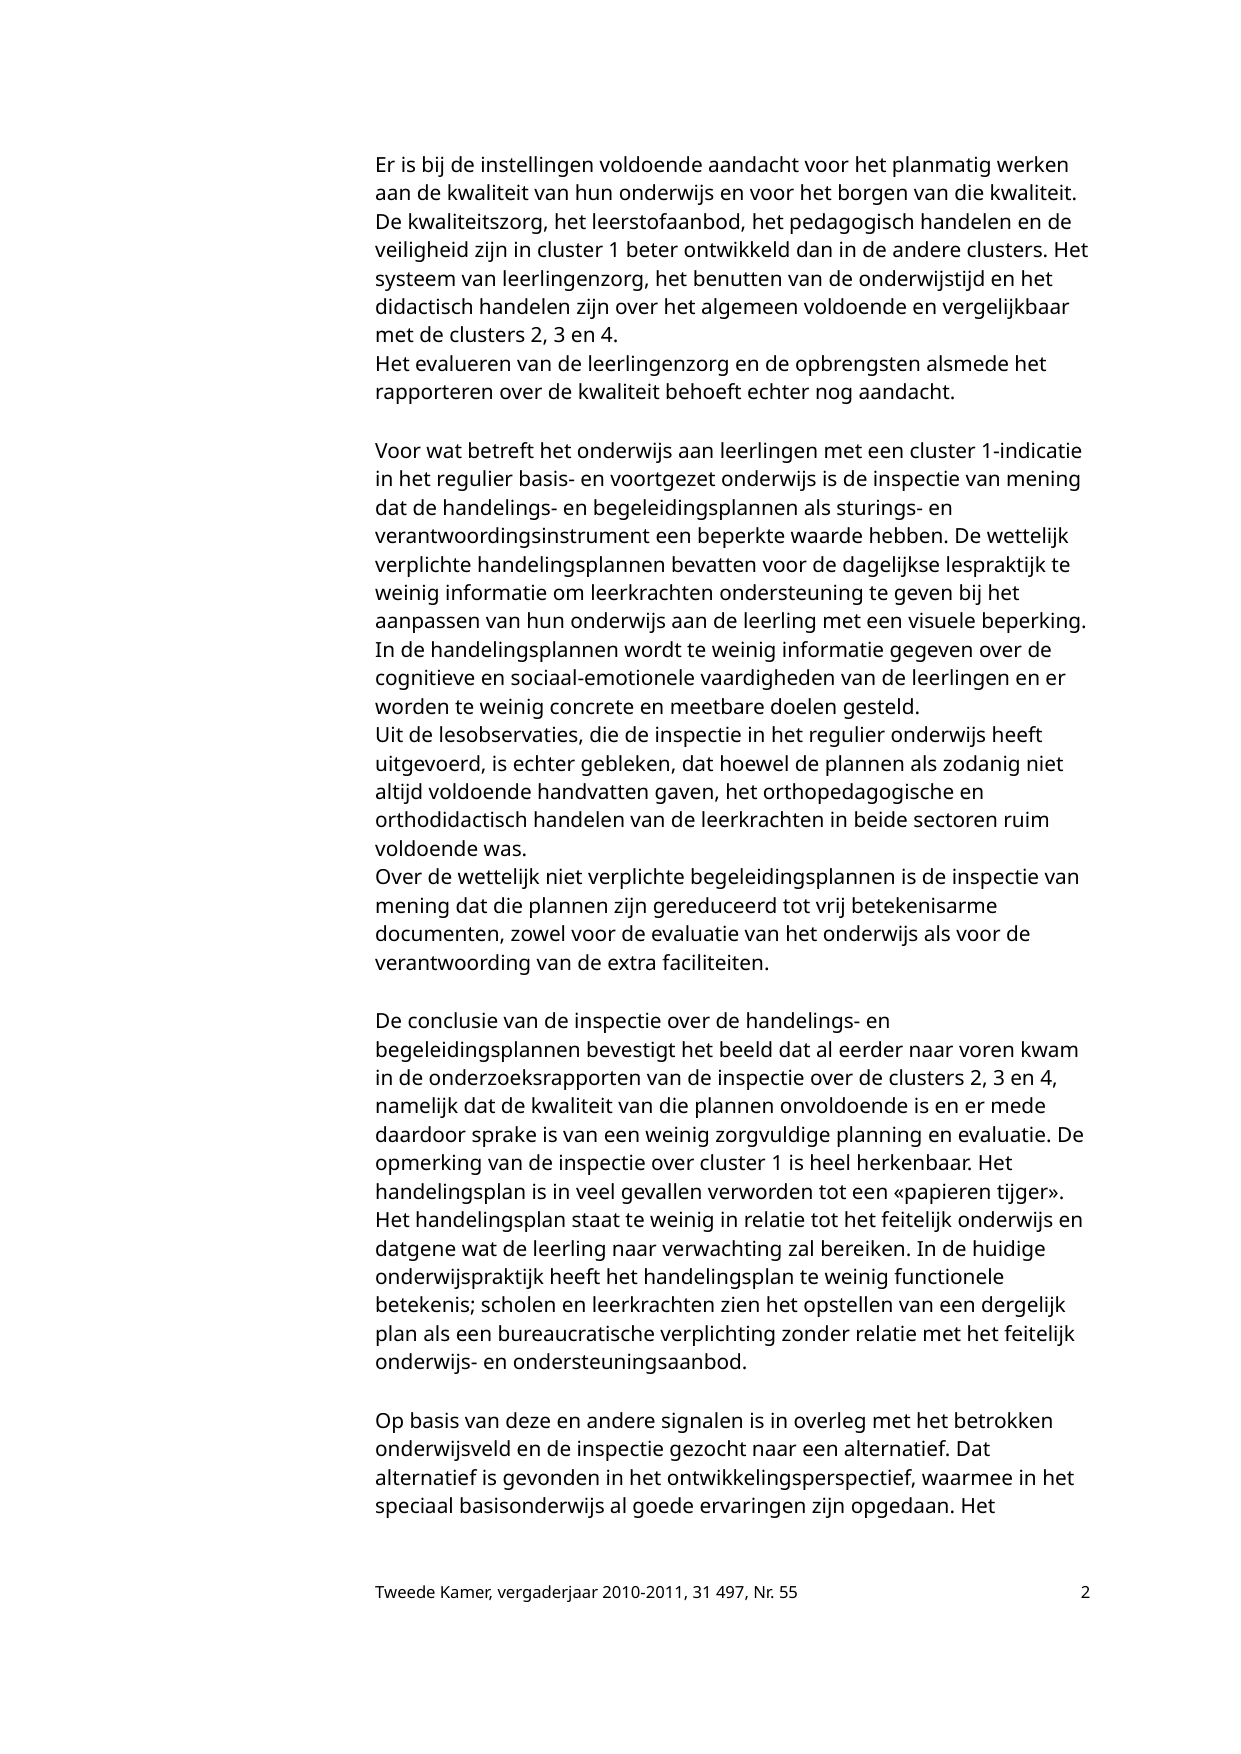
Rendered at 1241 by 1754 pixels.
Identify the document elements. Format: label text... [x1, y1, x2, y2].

text Uit de lesobservaties, die de inspectie in het regulier onderwijs heeft uitgevoerd, is echter gebleken, dat hoewel de plannen als zodanig niet altijd voldoende handvatten gaven, het orthopedagogische en orthodidactisch handelen van de leerkrachten in beide sectoren ruim voldoende was. [375, 720, 1090, 862]
text De conclusie van de inspectie over de handelings- en begeleidingsplannen bevestigt het beeld dat al eerder naar voren kwam in de onderzoeksrapporten van de inspectie over de clusters 2, 3 en 4, namelijk dat de kwaliteit van die plannen onvoldoende is en er mede daardoor sprake is van een weinig zorgvuldige planning en evaluatie. De opmerking van de inspectie over cluster 1 is heel herkenbaar. Het handelingsplan is in veel gevallen verworden tot een «papieren tijger». Het handelingsplan staat te weinig in relatie tot het feitelijk onderwijs en datgene wat de leerling naar verwachting zal bereiken. In de huidige onderwijspraktijk heeft het handelingsplan te weinig functionele betekenis; scholen en leerkrachten zien het opstellen van een dergelijk plan als een bureaucratische verplichting zonder relatie met het feitelijk onderwijs- en ondersteuningsaanbod. [375, 1006, 1090, 1376]
text Er is bij de instellingen voldoende aandacht voor het planmatig werken aan de kwaliteit van hun onderwijs en voor het borgen van die kwaliteit. De kwaliteitszorg, het leerstofaanbod, het pedagogisch handelen en de veiligheid zijn in cluster 1 beter ontwikkeld dan in de andere clusters. Het systeem van leerlingenzorg, het benutten van de onderwijstijd en het didactisch handelen zijn over het algemeen voldoende en vergelijkbaar met de clusters 2, 3 en 4. [375, 150, 1090, 349]
text Voor wat betreft het onderwijs aan leerlingen met een cluster 1-indicatie in het regulier basis- en voortgezet onderwijs is de inspectie van mening dat de handelings- en begeleidingsplannen als sturings- en verantwoordingsinstrument een beperkte waarde hebben. De wettelijk verplichte handelingsplannen bevatten voor de dagelijkse lespraktijk te weinig informatie om leerkrachten ondersteuning te geven bij het aanpassen van hun onderwijs aan de leerling met een visuele beperking. In de handelingsplannen wordt te weinig informatie gegeven over de cognitieve en sociaal-emotionele vaardigheden van de leerlingen en er worden te weinig concrete en meetbare doelen gesteld. [375, 436, 1090, 720]
text Over de wettelijk niet verplichte begeleidingsplannen is de inspectie van mening dat die plannen zijn gereduceerd tot vrij betekenisarme documenten, zowel voor de evaluatie van het onderwijs als voor de verantwoording van de extra faciliteiten. [375, 862, 1090, 976]
text Het evalueren van de leerlingenzorg en de opbrengsten alsmede het rapporteren over de kwaliteit behoeft echter nog aandacht. [375, 349, 1090, 406]
text Op basis van deze en andere signalen is in overleg met het betrokken onderwijsveld en de inspectie gezocht naar een alternatief. Dat alternatief is gevonden in het ontwikkelingsperspectief, waarmee in het speciaal basisonderwijs al goede ervaringen zijn opgedaan. Het [375, 1406, 1090, 1520]
